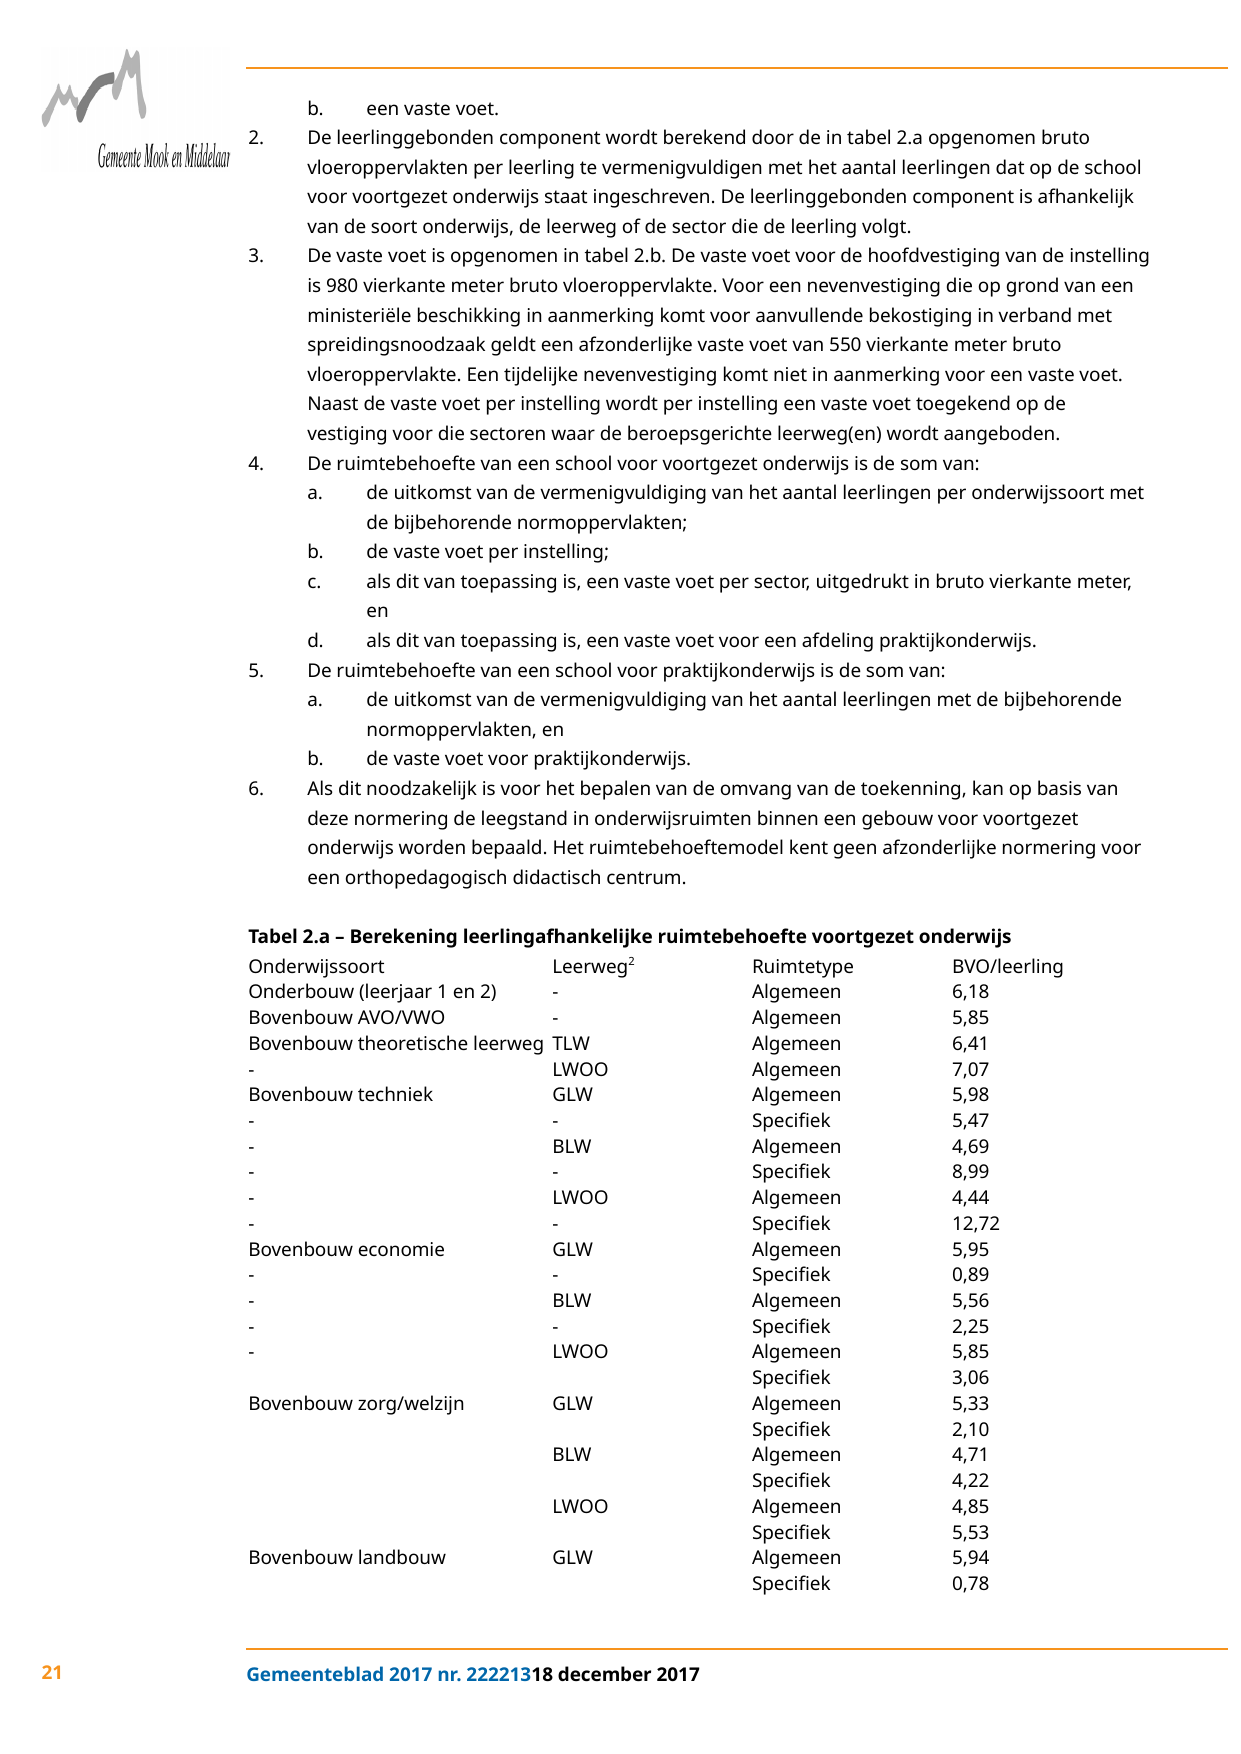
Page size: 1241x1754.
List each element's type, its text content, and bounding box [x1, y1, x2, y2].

table_cell [248, 1493, 552, 1519]
list de uitkomst van de vermenigvuldiging van het aantal leerlingen per onderwijssoort met de bijbehorende normoppervlakten; [307, 479, 1152, 535]
table_cell 5,95 [952, 1236, 1152, 1262]
table_cell - [552, 1107, 752, 1133]
list Als dit noodzakelijk is voor het bepalen van de omvang van de toekenning, kan op basis van deze normering de leegstand in onderwijsruimten binnen een gebouw voor voortgezet onderwijs worden bepaald. Het ruimtebehoeftemodel kent geen afzonderlijke normering voor een orthopedagogisch didactisch centrum. [248, 775, 1152, 890]
table_cell - [552, 1262, 752, 1287]
table_cell TLW [552, 1030, 752, 1056]
table_cell Specifiek [752, 1519, 952, 1544]
table_cell [552, 1416, 752, 1442]
table_cell 5,85 [952, 1004, 1152, 1030]
table_cell Algemeen [752, 1287, 952, 1313]
table_cell 4,71 [952, 1442, 1152, 1467]
table_cell 4,85 [952, 1493, 1152, 1519]
table_cell - [248, 1184, 552, 1210]
table_cell Algemeen [752, 1004, 952, 1030]
picture [41, 47, 231, 172]
table_cell Specifiek [752, 1107, 952, 1133]
table_cell 6,41 [952, 1030, 1152, 1056]
table_cell BLW [552, 1133, 752, 1159]
table_cell - [552, 1159, 752, 1184]
table_cell 12,72 [952, 1210, 1152, 1236]
table_cell [248, 1442, 552, 1467]
table_cell 5,94 [952, 1545, 1152, 1570]
table_cell Algemeen [752, 1442, 952, 1467]
table_cell GLW [552, 1390, 752, 1416]
table_cell [552, 1570, 752, 1596]
text Tabel 2.a – Berekening leerlingafhankelijke ruimtebehoefte voortgezet onderwijs [248, 923, 1152, 949]
table_cell 3,06 [952, 1365, 1152, 1390]
list de uitkomst van de vermenigvuldiging van het aantal leerlingen met de bijbehorende normoppervlakten, en [307, 686, 1152, 742]
table_header BVO/leerling [952, 953, 1152, 978]
table_cell 0,89 [952, 1262, 1152, 1287]
list De ruimtebehoefte van een school voor voortgezet onderwijs is de som van: [248, 450, 1152, 476]
table_cell LWOO [552, 1493, 752, 1519]
table_cell Specifiek [752, 1468, 952, 1493]
table_cell Bovenbouw theoretische leerweg [248, 1030, 552, 1056]
table_cell - [248, 1107, 552, 1133]
table_cell [248, 1519, 552, 1544]
table_cell Bovenbouw economie [248, 1236, 552, 1262]
table_cell - [248, 1287, 552, 1313]
table_cell BLW [552, 1442, 752, 1467]
table_cell Bovenbouw zorg/welzijn [248, 1390, 552, 1416]
table_cell Algemeen [752, 1339, 952, 1364]
table_cell Algemeen [752, 1133, 952, 1159]
table_cell Specifiek [752, 1570, 952, 1596]
table_cell 7,07 [952, 1056, 1152, 1081]
table_cell Algemeen [752, 1390, 952, 1416]
table_cell [552, 1468, 752, 1493]
table_cell [248, 1468, 552, 1493]
table_cell Specifiek [752, 1365, 952, 1390]
table_cell Algemeen [752, 1081, 952, 1107]
table_cell LWOO [552, 1184, 752, 1210]
table_cell 5,33 [952, 1390, 1152, 1416]
table_cell - [248, 1133, 552, 1159]
list als dit van toepassing is, een vaste voet voor een afdeling praktijkonderwijs. [307, 627, 1152, 653]
table_cell 8,99 [952, 1159, 1152, 1184]
list als dit van toepassing is, een vaste voet per sector, uitgedrukt in bruto vierkante meter, en [307, 568, 1152, 623]
list De ruimtebehoefte van een school voor praktijkonderwijs is de som van: [248, 657, 1152, 683]
table_cell - [552, 1004, 752, 1030]
table_cell BLW [552, 1287, 752, 1313]
table_cell [248, 1365, 552, 1390]
table_cell 2,10 [952, 1416, 1152, 1442]
table_cell Algemeen [752, 1545, 952, 1570]
table_cell - [248, 1313, 552, 1339]
table_cell Specifiek [752, 1416, 952, 1442]
table_cell - [248, 1056, 552, 1081]
table_cell Bovenbouw AVO/VWO [248, 1004, 552, 1030]
list de vaste voet per instelling; [307, 538, 1152, 564]
list De vaste voet is opgenomen in tabel 2.b. De vaste voet voor de hoofdvestiging van de instelling is 980 vierkante meter bruto vloeroppervlakte. Voor een nevenvestiging die op grond van een ministeriële beschikking in aanmerking komt voor aanvullende bekostiging in verband met spreidingsnoodzaak geldt een afzonderlijke vaste voet van 550 vierkante meter bruto vloeroppervlakte. Een tijdelijke nevenvestiging komt niet in aanmerking voor een vaste voet. Naast de vaste voet per instelling wordt per instelling een vaste voet toegekend op de vestiging voor die sectoren waar de beroepsgerichte leerweg(en) wordt aangeboden. [248, 243, 1152, 446]
table_cell 4,22 [952, 1468, 1152, 1493]
table_cell 6,18 [952, 979, 1152, 1004]
table_cell - [552, 1210, 752, 1236]
table_cell GLW [552, 1545, 752, 1570]
table_cell [248, 1570, 552, 1596]
table_cell Algemeen [752, 1184, 952, 1210]
table_cell Specifiek [752, 1313, 952, 1339]
table_cell 2,25 [952, 1313, 1152, 1339]
list De leerlinggebonden component wordt berekend door de in tabel 2.a opgenomen bruto vloeroppervlakten per leerling te vermenigvuldigen met het aantal leerlingen dat op de school voor voortgezet onderwijs staat ingeschreven. De leerlinggebonden component is afhankelijk van de soort onderwijs, de leerweg of de sector die de leerling volgt. [248, 124, 1152, 239]
table_cell Bovenbouw techniek [248, 1081, 552, 1107]
table_cell 4,69 [952, 1133, 1152, 1159]
table_cell Onderbouw (leerjaar 1 en 2) [248, 979, 552, 1004]
table_cell GLW [552, 1236, 752, 1262]
list de vaste voet voor praktijkonderwijs. [307, 746, 1152, 771]
table_cell Specifiek [752, 1210, 952, 1236]
table_cell 5,56 [952, 1287, 1152, 1313]
table_cell LWOO [552, 1339, 752, 1364]
table_cell GLW [552, 1081, 752, 1107]
table_cell 5,98 [952, 1081, 1152, 1107]
table_cell [248, 1416, 552, 1442]
table_cell - [248, 1210, 552, 1236]
table_header Onderwijssoort [248, 953, 552, 978]
table_cell Specifiek [752, 1262, 952, 1287]
table_cell LWOO [552, 1056, 752, 1081]
table_cell Algemeen [752, 979, 952, 1004]
table_cell Algemeen [752, 1056, 952, 1081]
table_cell 5,85 [952, 1339, 1152, 1364]
table_cell [552, 1519, 752, 1544]
table_cell [552, 1365, 752, 1390]
table_cell 5,47 [952, 1107, 1152, 1133]
table_cell Algemeen [752, 1493, 952, 1519]
table_cell Bovenbouw landbouw [248, 1545, 552, 1570]
list een vaste voet. [307, 95, 1152, 121]
table_cell - [248, 1262, 552, 1287]
table_cell - [552, 1313, 752, 1339]
table_cell - [552, 979, 752, 1004]
table_header Leerweg2 [552, 953, 752, 978]
table_cell Algemeen [752, 1030, 952, 1056]
table_header Ruimtetype [752, 953, 952, 978]
table_cell Specifiek [752, 1159, 952, 1184]
table_cell - [248, 1159, 552, 1184]
table_cell 0,78 [952, 1570, 1152, 1596]
table_cell 5,53 [952, 1519, 1152, 1544]
table_cell Algemeen [752, 1236, 952, 1262]
table_cell - [248, 1339, 552, 1364]
table_cell 4,44 [952, 1184, 1152, 1210]
